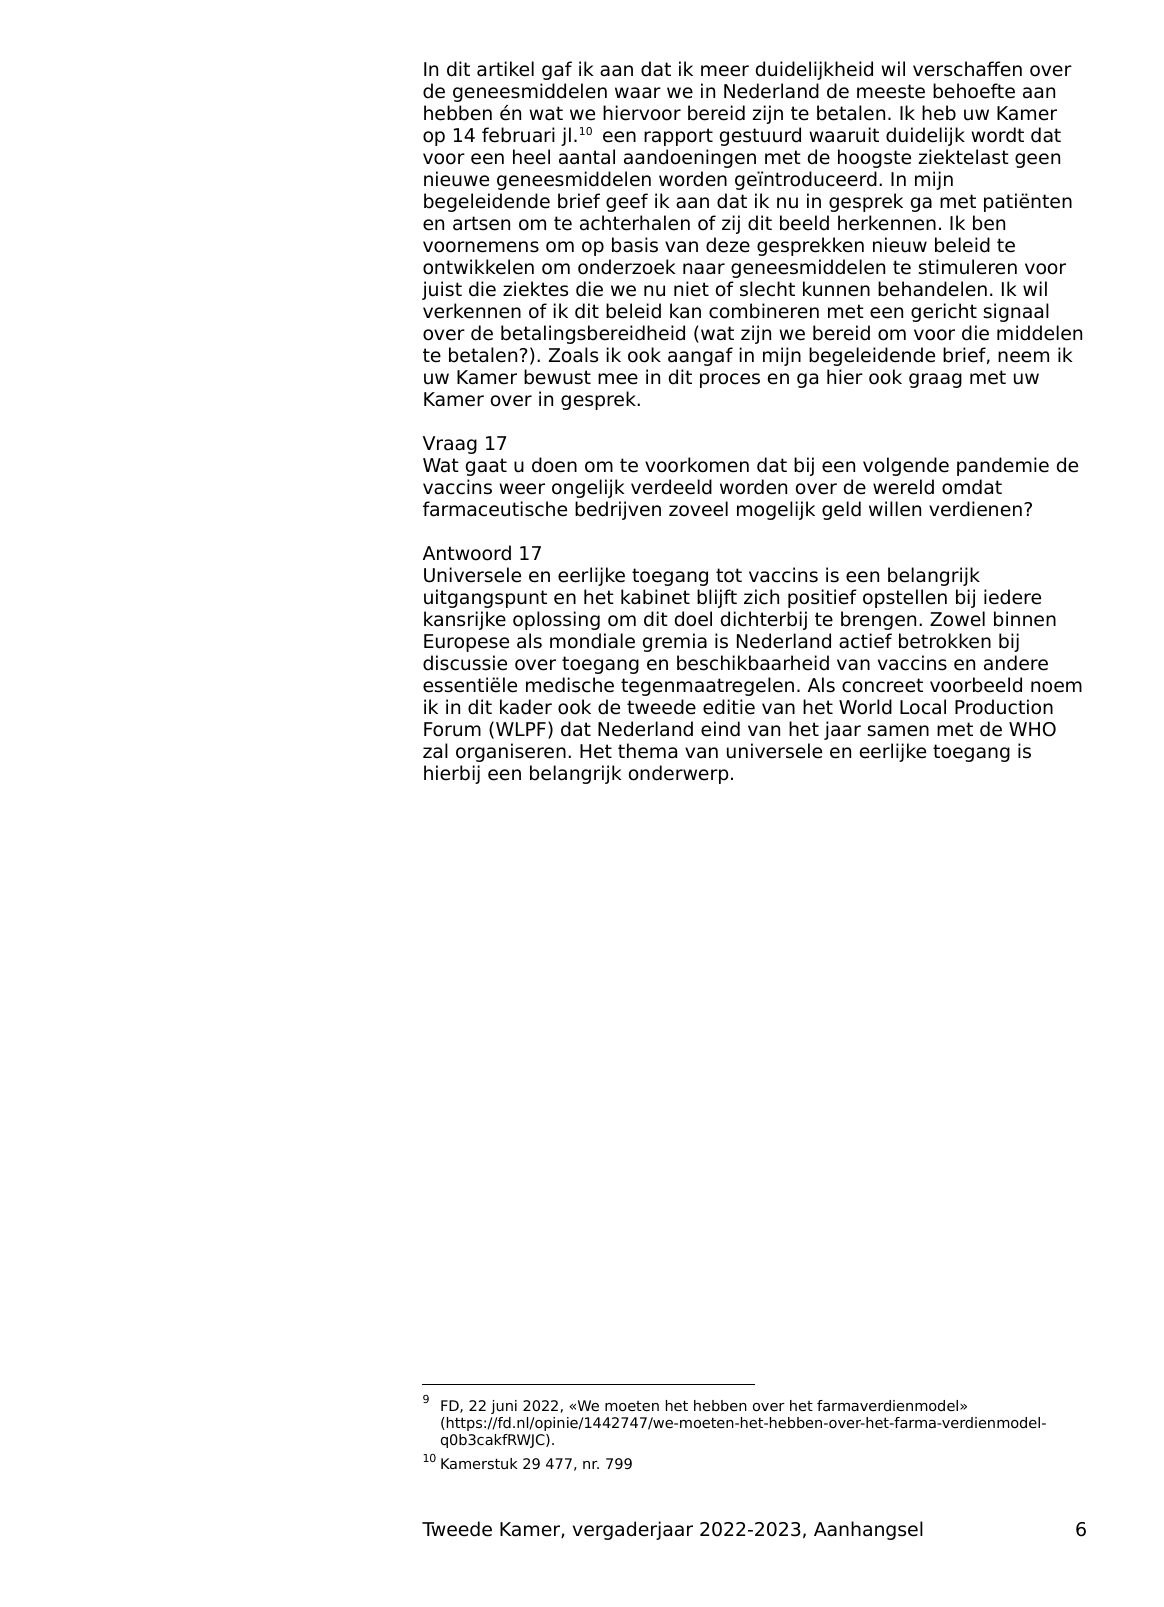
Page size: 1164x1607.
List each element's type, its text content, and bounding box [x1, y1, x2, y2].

text FD, 22 juni 2022, «We moeten het hebben over het farmaverdienmodel» (https://fd.nl/opinie/1442747/we-moeten-het-hebben-over-het-farma-verdienmodel-q0b3cakfRWJC). [422, 1393, 1087, 1449]
text Vraag 17 [422, 433, 1087, 455]
text Antwoord 17 [422, 543, 1087, 565]
text Wat gaat u doen om te voorkomen dat bij een volgende pandemie de vaccins weer ongelijk verdeeld worden over de wereld omdat farmaceutische bedrijven zoveel mogelijk geld willen verdienen? [422, 455, 1087, 521]
text In dit artikel gaf ik aan dat ik meer duidelijkheid wil verschaffen over de geneesmiddelen waar we in Nederland de meeste behoefte aan hebben én wat we hiervoor bereid zijn te betalen. Ik heb uw Kamer op 14 februari jl. een rapport gestuurd waaruit duidelijk wordt dat voor een heel aantal aandoeningen met de hoogste ziektelast geen nieuwe geneesmiddelen worden geïntroduceerd. In mijn begeleidende brief geef ik aan dat ik nu in gesprek ga met patiënten en artsen om te achterhalen of zij dit beeld herkennen. Ik ben voornemens om op basis van deze gesprekken nieuw beleid te ontwikkelen om onderzoek naar geneesmiddelen te stimuleren voor juist die ziektes die we nu niet of slecht kunnen behandelen. Ik wil verkennen of ik dit beleid kan combineren met een gericht signaal over de betalingsbereidheid (wat zijn we bereid om voor die middelen te betalen?). Zoals ik ook aangaf in mijn begeleidende brief, neem ik uw Kamer bewust mee in dit proces en ga hier ook graag met uw Kamer over in gesprek. [422, 59, 1087, 411]
text Universele en eerlijke toegang tot vaccins is een belangrijk uitgangspunt en het kabinet blijft zich positief opstellen bij iedere kansrijke oplossing om dit doel dichterbij te brengen. Zowel binnen Europese als mondiale gremia is Nederland actief betrokken bij discussie over toegang en beschikbaarheid van vaccins en andere essentiële medische tegenmaatregelen. Als concreet voorbeeld noem ik in dit kader ook de tweede editie van het World Local Production Forum (WLPF) dat Nederland eind van het jaar samen met de WHO zal organiseren. Het thema van universele en eerlijke toegang is hierbij een belangrijk onderwerp. [422, 565, 1087, 785]
text Kamerstuk 29 477, nr. 799 [422, 1452, 1087, 1474]
